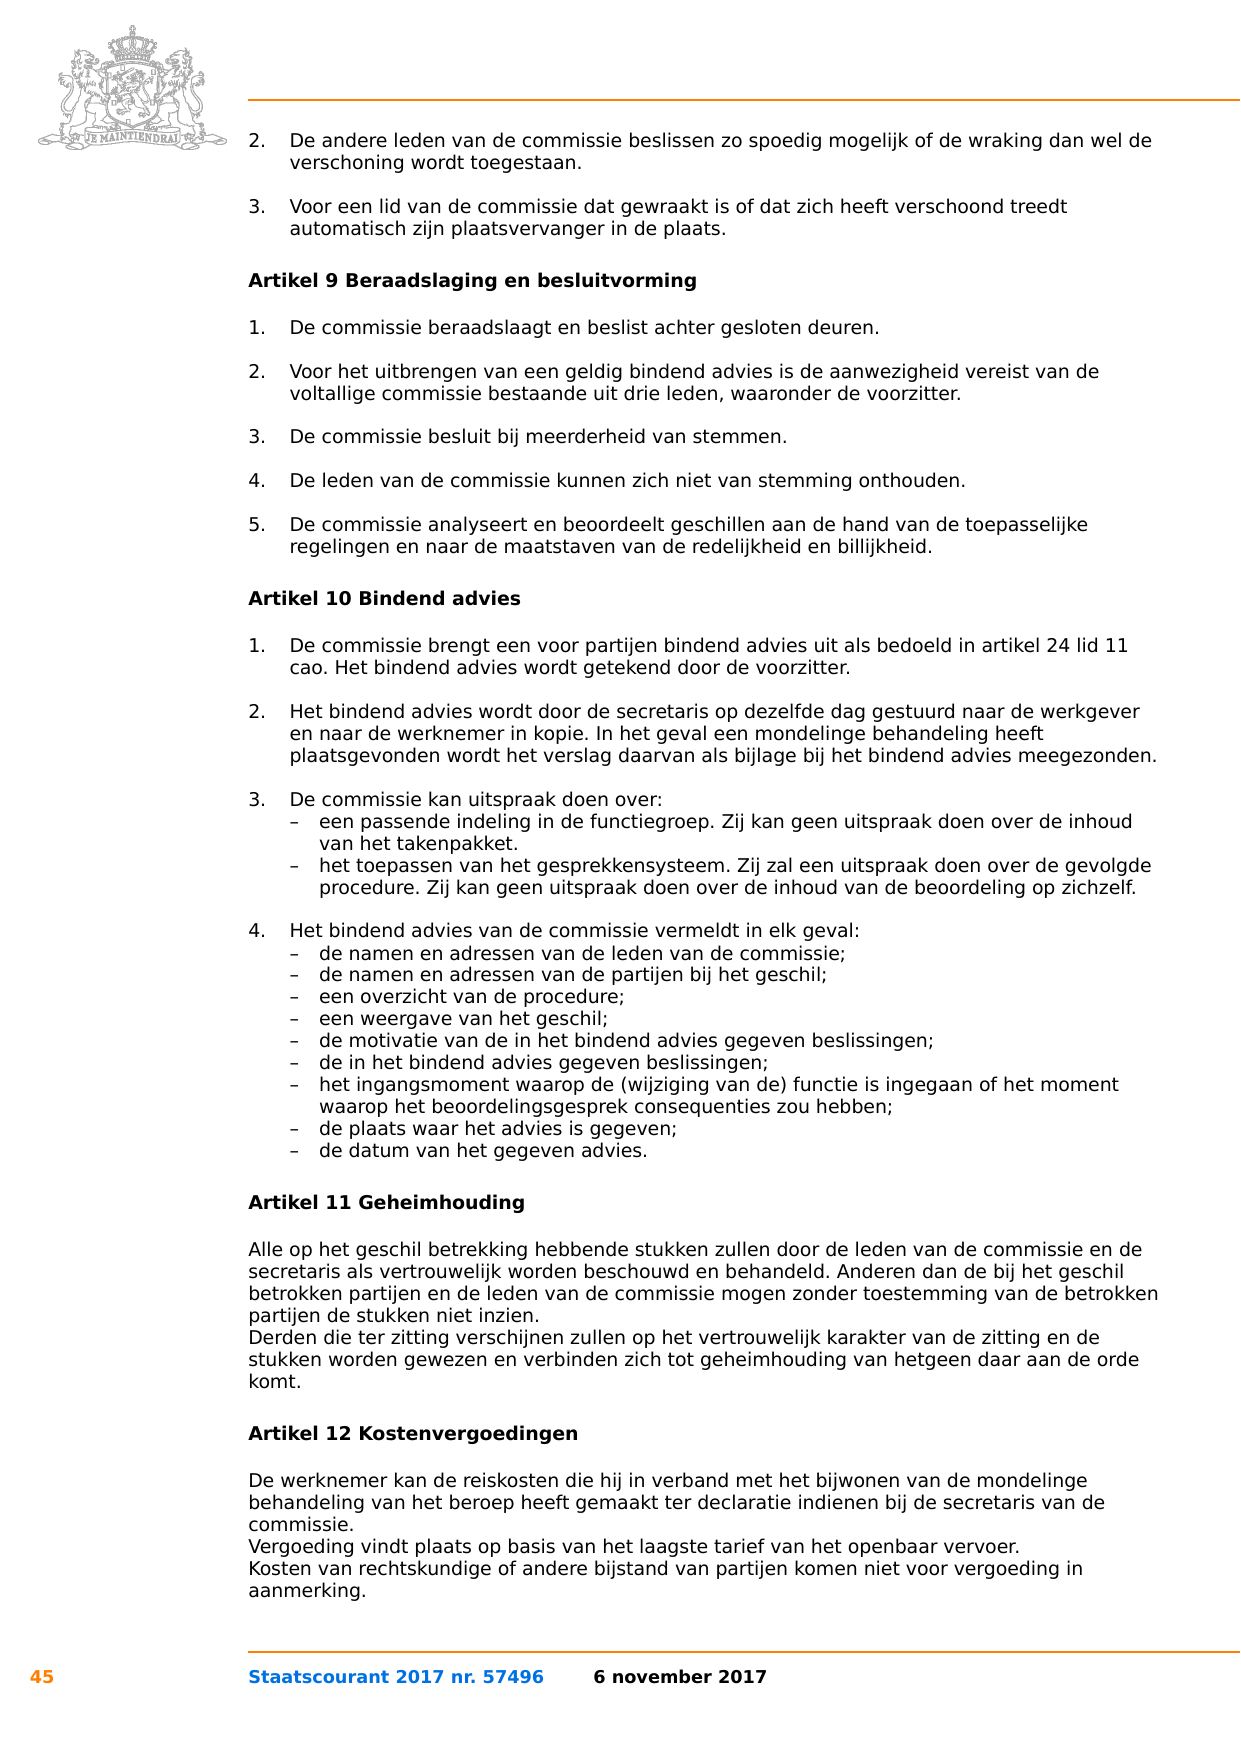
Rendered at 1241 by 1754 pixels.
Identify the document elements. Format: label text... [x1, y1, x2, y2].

text 3. Voor een lid van de commissie dat gewraakt is of dat zich heeft verschoond treedt automatisch zijn plaatsvervanger in de plaats. [248, 196, 1163, 240]
text – de in het bindend advies gegeven beslissingen; [289, 1052, 1163, 1074]
text – de namen en adressen van de partijen bij het geschil; [289, 964, 1163, 986]
text – de plaats waar het advies is gegeven; [289, 1118, 1163, 1140]
text De werknemer kan de reiskosten die hij in verband met het bijwonen van de mondelinge behandeling van het beroep heeft gemaakt ter declaratie indienen bij de secretaris van de commissie. [248, 1470, 1163, 1536]
text Alle op het geschil betrekking hebbende stukken zullen door de leden van de commissie en de secretaris als vertrouwelijk worden beschouwd en behandeld. Anderen dan de bij het geschil betrokken partijen en de leden van de commissie mogen zonder toestemming van de betrokken partijen de stukken niet inzien. [248, 1239, 1163, 1327]
text Kosten van rechtskundige of andere bijstand van partijen komen niet voor vergoeding in aanmerking. [248, 1558, 1163, 1602]
text 1. De commissie beraadslaagt en beslist achter gesloten deuren. [248, 317, 1163, 339]
text 2. De andere leden van de commissie beslissen zo spoedig mogelijk of de wraking dan wel de verschoning wordt toegestaan. [248, 130, 1163, 174]
text 3. De commissie besluit bij meerderheid van stemmen. [248, 426, 1163, 448]
text – het ingangsmoment waarop de (wijziging van de) functie is ingegaan of het moment waarop het beoordelingsgesprek consequenties zou hebben; [289, 1074, 1163, 1118]
subtitle Artikel 12 Kostenvergoedingen [248, 1423, 1163, 1445]
text – de motivatie van de in het bindend advies gegeven beslissingen; [289, 1030, 1163, 1052]
text 4. De leden van de commissie kunnen zich niet van stemming onthouden. [248, 470, 1163, 492]
text – het toepassen van het gesprekkensysteem. Zij zal een uitspraak doen over de gevolgde procedure. Zij kan geen uitspraak doen over de inhoud van de beoordeling op zichzelf. [289, 854, 1163, 898]
text – een overzicht van de procedure; [289, 986, 1163, 1008]
subtitle Artikel 10 Bindend advies [248, 588, 1163, 610]
text – een passende indeling in de functiegroep. Zij kan geen uitspraak doen over de inhoud van het takenpakket. [289, 811, 1163, 854]
subtitle Artikel 11 Geheimhouding [248, 1192, 1163, 1214]
text 1. De commissie brengt een voor partijen bindend advies uit als bedoeld in artikel 24 lid 11 cao. Het bindend advies wordt getekend door de voorzitter. [248, 635, 1163, 679]
text 2. Voor het uitbrengen van een geldig bindend advies is de aanwezigheid vereist van de voltallige commissie bestaande uit drie leden, waaronder de voorzitter. [248, 361, 1163, 404]
text 2. Het bindend advies wordt door de secretaris op dezelfde dag gestuurd naar de werkgever en naar de werknemer in kopie. In het geval een mondelinge behandeling heeft plaatsgevonden wordt het verslag daarvan als bijlage bij het bindend advies meegezonden. [248, 701, 1163, 767]
picture [38, 25, 227, 150]
text 3. De commissie kan uitspraak doen over: [248, 789, 1163, 811]
text – de datum van het gegeven advies. [289, 1140, 1163, 1162]
text 4. Het bindend advies van de commissie vermeldt in elk geval: [248, 920, 1163, 942]
subtitle Artikel 9 Beraadslaging en besluitvorming [248, 270, 1163, 292]
text Vergoeding vindt plaats op basis van het laagste tarief van het openbaar vervoer. [248, 1536, 1163, 1558]
text – een weergave van het geschil; [289, 1008, 1163, 1030]
text 5. De commissie analyseert en beoordeelt geschillen aan de hand van de toepasselijke regelingen en naar de maatstaven van de redelijkheid en billijkheid. [248, 514, 1163, 558]
text Derden die ter zitting verschijnen zullen op het vertrouwelijk karakter van de zitting en de stukken worden gewezen en verbinden zich tot geheimhouding van hetgeen daar aan de orde komt. [248, 1327, 1163, 1393]
text – de namen en adressen van de leden van de commissie; [289, 942, 1163, 964]
